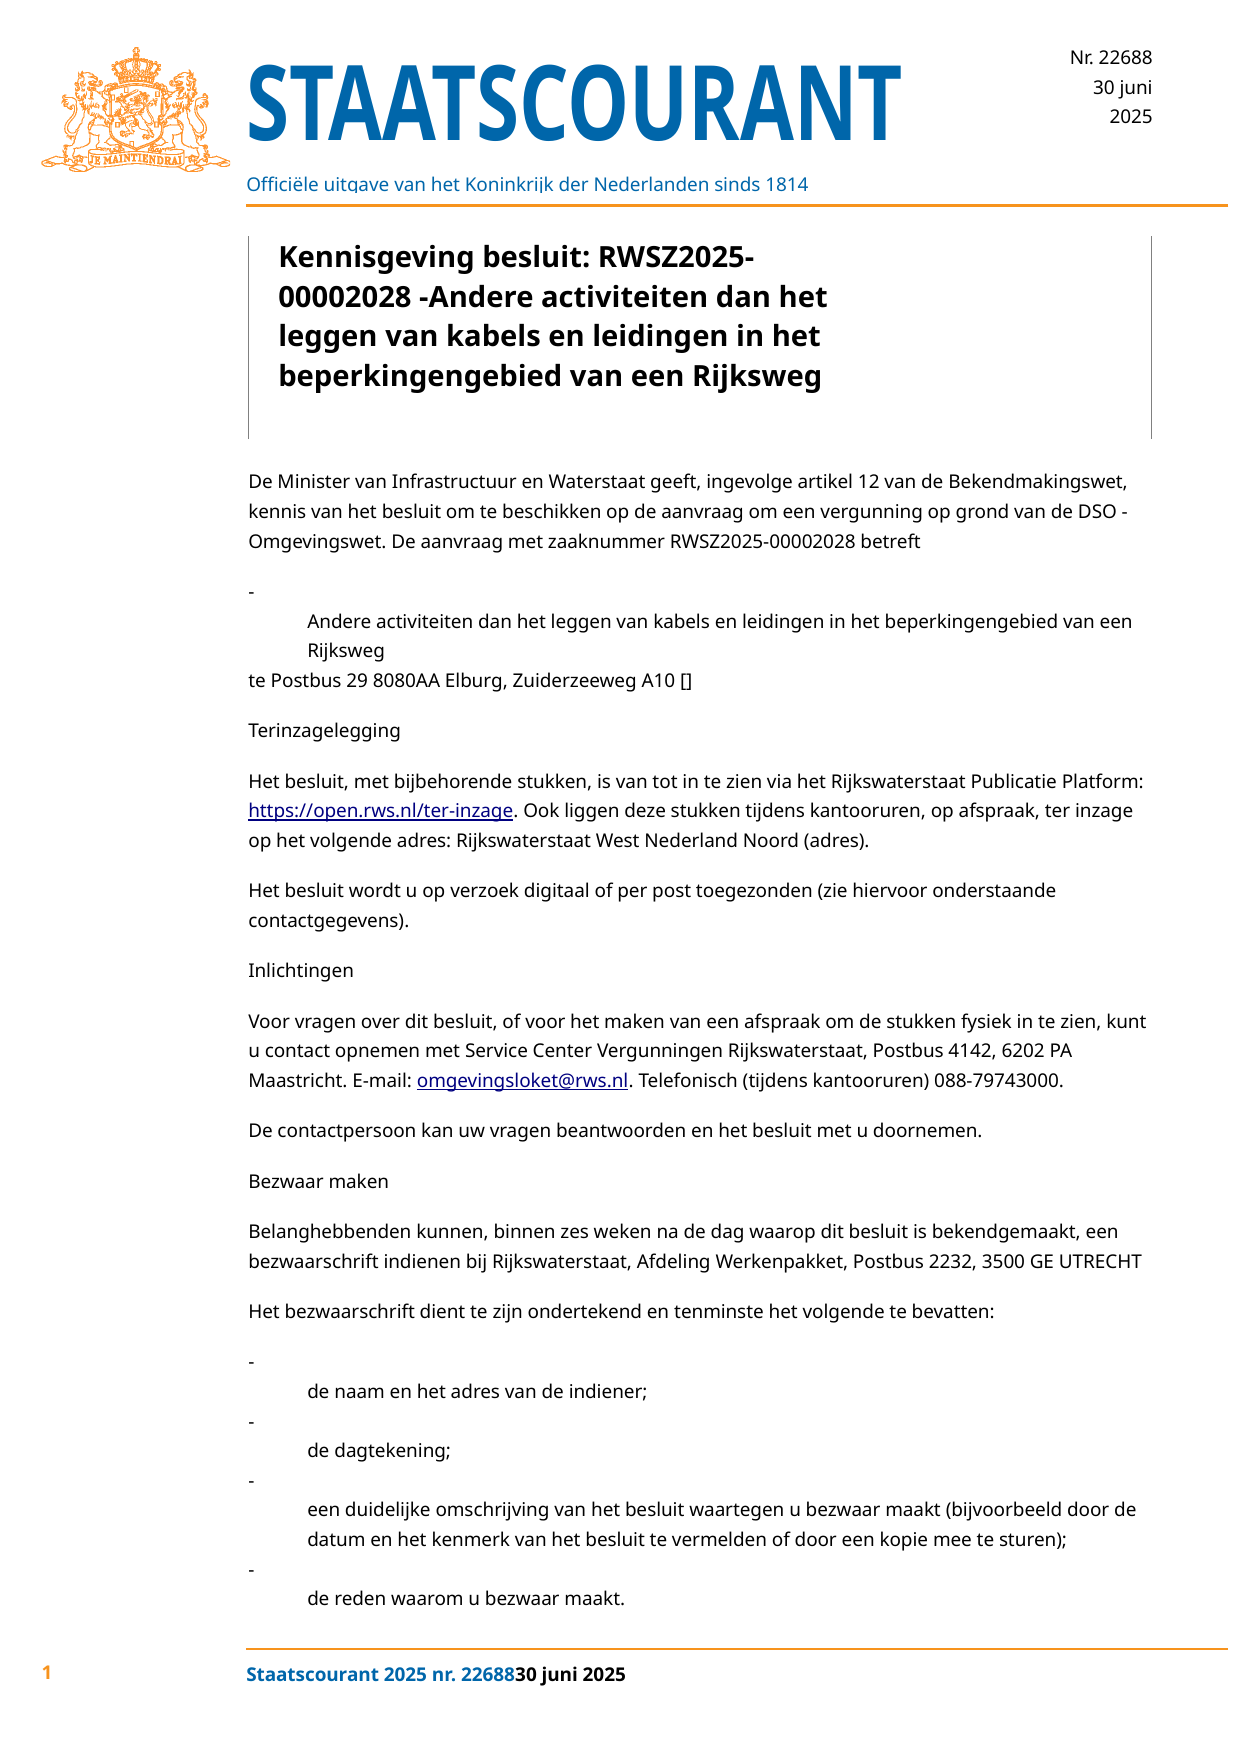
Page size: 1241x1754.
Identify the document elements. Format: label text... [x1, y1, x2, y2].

text Voor vragen over dit besluit, of voor het maken van een afspraak om de stukken fysiek in te zien, kunt u contact opnemen met Service Center Vergunningen Rijkswaterstaat, Postbus 4142, 6202 PA Maastricht. E-mail: omgevingsloket@rws.nl. Telefonisch (tijdens kantooruren) 088-79743000. [248, 1008, 1152, 1093]
text te Postbus 29 8080AA Elburg, Zuiderzeeweg A10 [] [248, 667, 1152, 693]
picture [912, 236, 1090, 414]
text Het besluit wordt u op verzoek digitaal of per post toegezonden (zie hiervoor onderstaande contactgegevens). [248, 877, 1152, 933]
text Het bezwaarschrift dient te zijn ondertekend en tenminste het volgende te bevatten: [248, 1298, 1152, 1324]
table_header [850, 414, 1151, 439]
text De contactpersoon kan uw vragen beantwoorden en het besluit met u doornemen. [248, 1117, 1152, 1143]
text Bezwaar maken [248, 1168, 1152, 1193]
list de naam en het adres van de indiener; [248, 1378, 1152, 1404]
text Belanghebbenden kunnen, binnen zes weken na de dag waarop dit besluit is bekendgemaakt, een bezwaarschrift indienen bij Rijkswaterstaat, Afdeling Werkenpakket, Postbus 2232, 3500 GE UTRECHT [248, 1218, 1152, 1273]
list Andere activiteiten dan het leggen van kabels en leidingen in het beperkingengebied van een Rijksweg [248, 608, 1152, 663]
table_header [850, 236, 912, 413]
text Het besluit, met bijbehorende stukken, is van tot in te zien via het Rijkswaterstaat Publicatie Platform: https://open.rws.nl/ter-inzage. Ook liggen deze stukken tijdens kantooruren, op afspraak, ter inzage op het volgende adres: Rijkswaterstaat West Nederland Noord (adres). [248, 768, 1152, 853]
list de dagtekening; [248, 1437, 1152, 1463]
text Inlichtingen [248, 957, 1152, 983]
table_header [1090, 236, 1151, 413]
picture [41, 47, 231, 172]
list een duidelijke omschrijving van het besluit waartegen u bezwaar maakt (bijvoorbeeld door de datum en het kenmerk van het besluit te vermelden of door een kopie mee te sturen); [248, 1497, 1152, 1552]
table_header Kennisgeving besluit: RWSZ2025-00002028 -Andere activiteiten dan het leggen van kabels en leidingen in het beperkingengebied van een Rijksweg [249, 236, 850, 439]
text Terinzagelegging [248, 717, 1152, 743]
list de reden waarom u bezwaar maakt. [248, 1585, 1152, 1611]
text De Minister van Infrastructuur en Waterstaat geeft, ingevolge artikel 12 van de Bekendmakingswet, kennis van het besluit om te beschikken op de aanvraag om een vergunning op grond van de DSO - Omgevingswet. De aanvraag met zaaknummer RWSZ2025-00002028 betreft [248, 469, 1152, 553]
